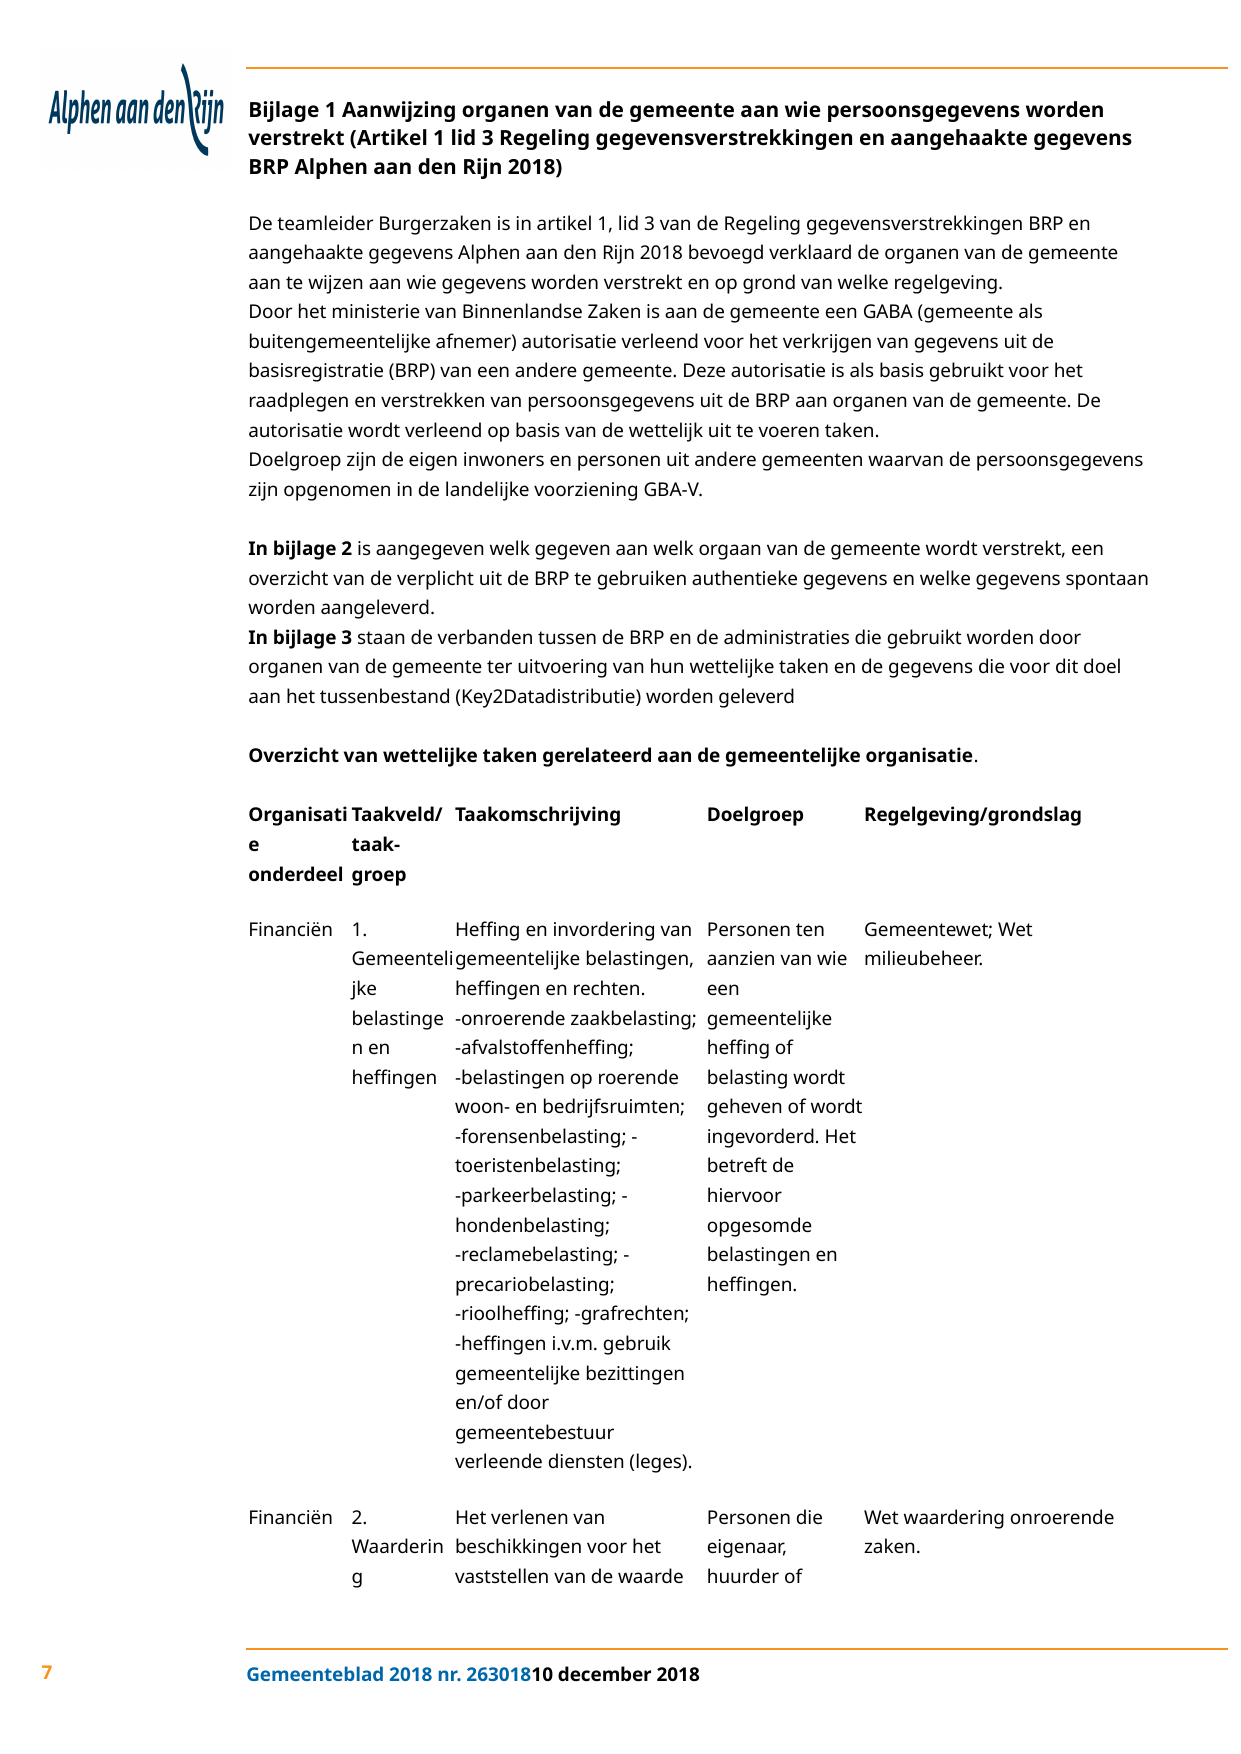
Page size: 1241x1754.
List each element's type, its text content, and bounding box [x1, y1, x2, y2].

table_cell Personen ten aanzien van wie een gemeentelijke heffing of belasting wordt geheven of wordt ingevorderd. Het betreft de hiervoor opgesomde belastingen en heffingen. [707, 886, 864, 1474]
table_header Regelgeving/grondslag [864, 802, 1152, 886]
table_cell Personen die eigenaar, huurder of [707, 1474, 864, 1589]
text De teamleider Burgerzaken is in artikel 1, lid 3 van de Regeling gegevensverstrekkingen BRP en aangehaakte gegevens Alphen aan den Rijn 2018 bevoegd verklaard de organen van de gemeente aan te wijzen aan wie gegevens worden verstrekt en op grond van welke regelgeving. [248, 210, 1152, 295]
table_cell Financiën [248, 886, 351, 1474]
table_cell 1. Gemeentelijke belastingen en heffingen [351, 886, 455, 1474]
text Door het ministerie van Binnenlandse Zaken is aan de gemeente een GABA (gemeente als buitengemeentelijke afnemer) autorisatie verleend voor het verkrijgen van gegevens uit de basisregistratie (BRP) van een andere gemeente. Deze autorisatie is als basis gebruikt voor het raadplegen en verstrekken van persoonsgegevens uit de BRP aan organen van de gemeente. De autorisatie wordt verleend op basis van de wettelijk uit te voeren taken. [248, 298, 1152, 443]
table_cell 2. Waardering [351, 1474, 455, 1589]
text In bijlage 3 staan de verbanden tussen de BRP en de administraties die gebruikt worden door organen van de gemeente ter uitvoering van hun wettelijke taken en de gegevens die voor dit doel aan het tussenbestand (Key2Datadistributie) worden geleverd [248, 624, 1152, 709]
table_header Doelgroep [707, 802, 864, 886]
picture [41, 47, 231, 172]
text Bijlage 1 Aanwijzing organen van de gemeente aan wie persoonsgegevens worden verstrekt (Artikel 1 lid 3 Regeling gegevensverstrekkingen en aangehaakte gegevens BRP Alphen aan den Rijn 2018) [248, 95, 1152, 180]
table_header Taakveld/taak- groep [351, 802, 455, 886]
table_header Organisatie onderdeel [248, 802, 351, 886]
text Overzicht van wettelijke taken gerelateerd aan de gemeentelijke organisatie. [248, 742, 1152, 768]
text Doelgroep zijn de eigen inwoners en personen uit andere gemeenten waarvan de persoonsgegevens zijn opgenomen in de landelijke voorziening GBA-V. [248, 446, 1152, 502]
table_cell Gemeentewet; Wet milieubeheer. [864, 886, 1152, 1474]
table_cell Wet waardering onroerende zaken. [864, 1474, 1152, 1589]
text In bijlage 2 is aangegeven welk gegeven aan welk orgaan van de gemeente wordt verstrekt, een overzicht van de verplicht uit de BRP te gebruiken authentieke gegevens en welke gegevens spontaan worden aangeleverd. [248, 535, 1152, 620]
table_cell Heffing en invordering van gemeentelijke belastingen, heffingen en rechten. -onroerende zaakbelasting; -afvalstoffenheffing; -belastingen op roerende woon- en bedrijfsruimten; -forensenbelasting; -toeristenbelasting; -parkeerbelasting; -hondenbelasting; -reclamebelasting; -precariobelasting; -rioolheffing; -grafrechten; -heffingen i.v.m. gebruik gemeentelijke bezittingen en/of door gemeentebestuur verleende diensten (leges). [455, 886, 707, 1474]
table_cell Financiën [248, 1474, 351, 1589]
table_header Taakomschrijving [455, 802, 707, 886]
table_cell Het verlenen van beschikkingen voor het vaststellen van de waarde [455, 1474, 707, 1589]
